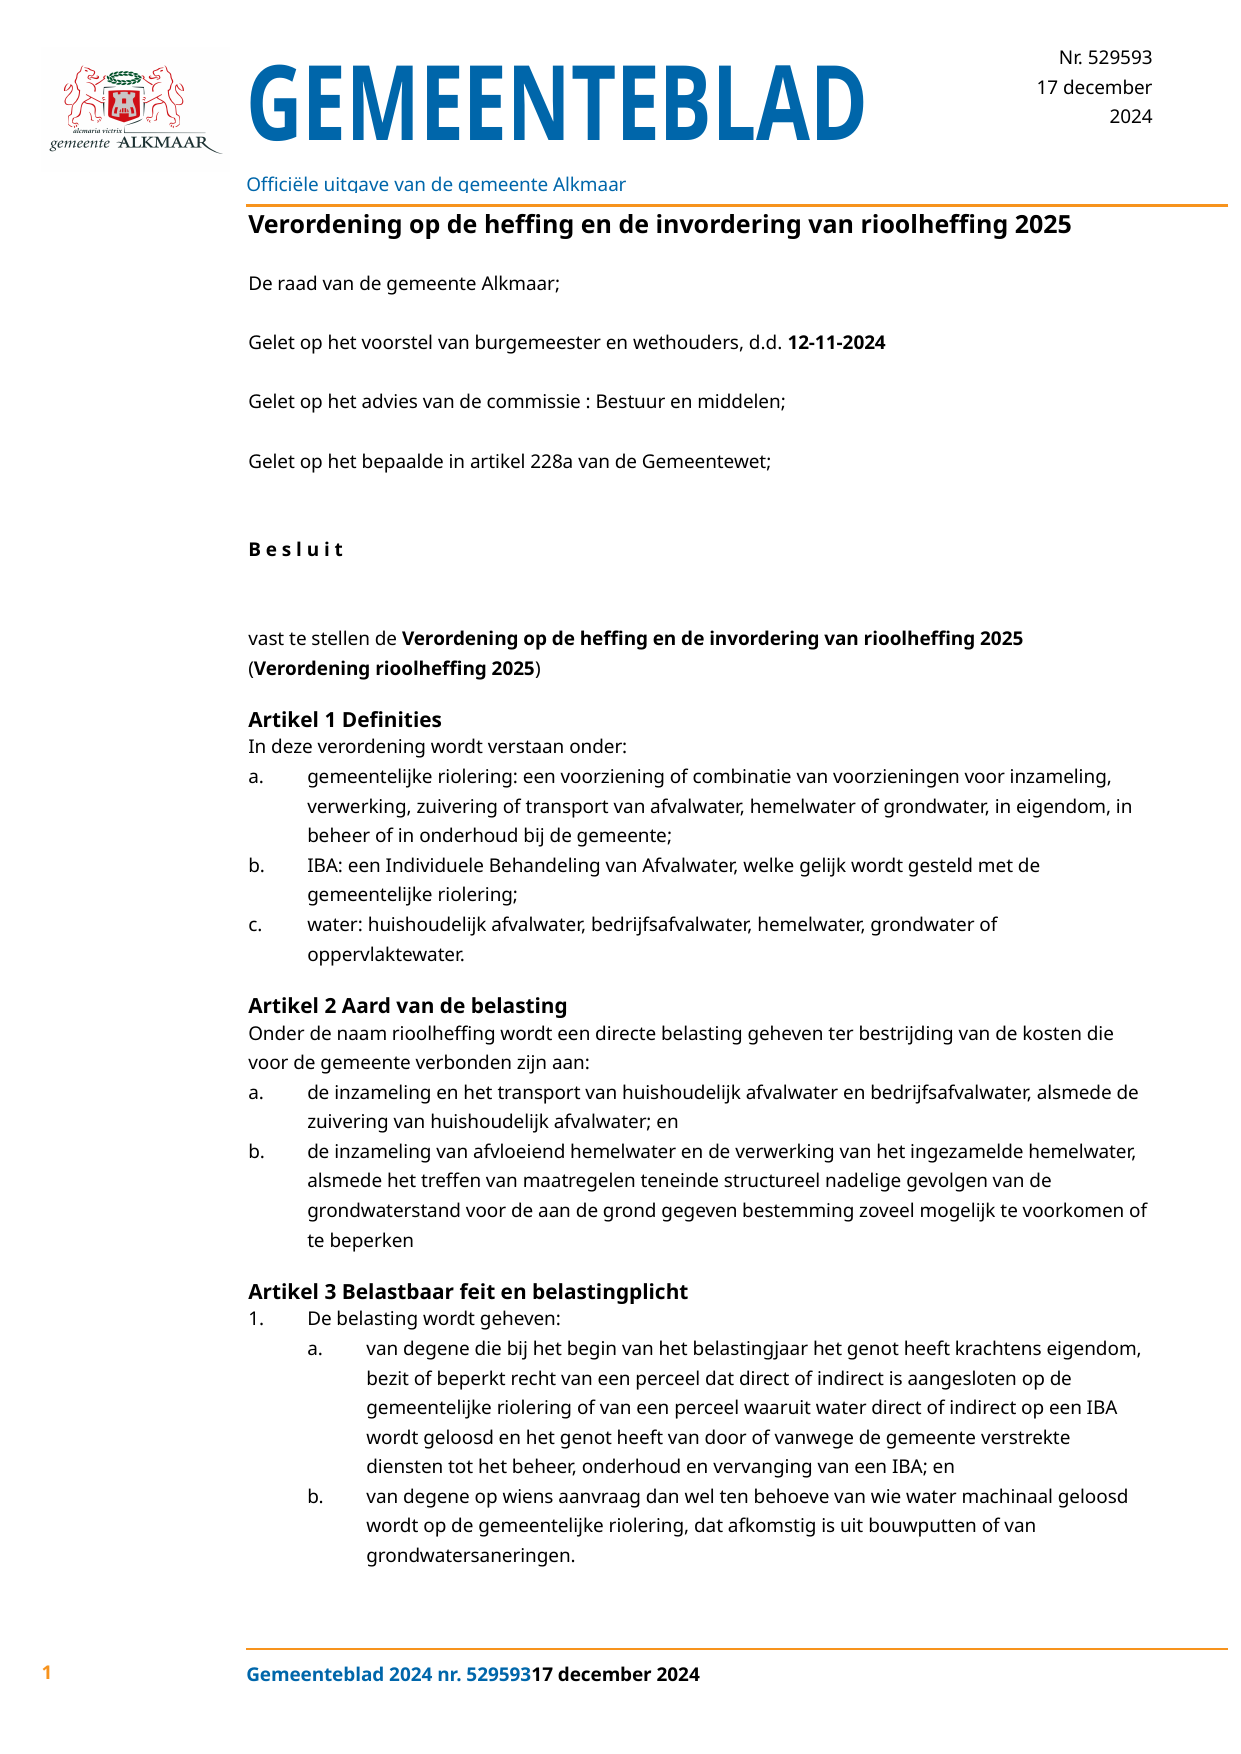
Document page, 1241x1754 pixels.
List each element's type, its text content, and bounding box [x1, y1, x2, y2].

text Artikel 1 Definities [248, 705, 1152, 734]
list de inzameling van afvloeiend hemelwater en de verwerking van het ingezamelde hemelwater, alsmede het treffen van maatregelen teneinde structureel nadelige gevolgen van de grondwaterstand voor de aan de grond gegeven bestemming zoveel mogelijk te voorkomen of te beperken [248, 1138, 1152, 1252]
list van degene op wiens aanvraag dan wel ten behoeve van wie water machinaal geloosd wordt op de gemeentelijke riolering, dat afkomstig is uit bouwputten of van grondwatersaneringen. [307, 1483, 1152, 1568]
list water: huishoudelijk afvalwater, bedrijfsafvalwater, hemelwater, grondwater of oppervlaktewater. [248, 911, 1152, 967]
text vast te stellen de Verordening op de heffing en de invordering van rioolheffing 2025 [248, 625, 1152, 651]
list De belasting wordt geheven: [248, 1306, 1152, 1331]
text Verordening op de heffing en de invordering van rioolheffing 2025 [248, 207, 1152, 241]
text Artikel 2 Aard van de belasting [248, 991, 1152, 1020]
text B e s l u i t [248, 537, 1152, 562]
list de inzameling en het transport van huishoudelijk afvalwater en bedrijfsafvalwater, alsmede de zuivering van huishoudelijk afvalwater; en [248, 1079, 1152, 1134]
text Gelet op het advies van de commissie : Bestuur en middelen; [248, 389, 1152, 414]
text De raad van de gemeente Alkmaar; [248, 270, 1152, 296]
text Gelet op het voorstel van burgemeester en wethouders, d.d. 12-11-2024 [248, 329, 1152, 355]
picture [41, 47, 231, 172]
list IBA: een Individuele Behandeling van Afvalwater, welke gelijk wordt gesteld met de gemeentelijke riolering; [248, 852, 1152, 907]
list van degene die bij het begin van het belastingjaar het genot heeft krachtens eigendom, bezit of beperkt recht van een perceel dat direct of indirect is aangesloten op de gemeentelijke riolering of van een perceel waaruit water direct of indirect op een IBA wordt geloosd en het genot heeft van door of vanwege de gemeente verstrekte diensten tot het beheer, onderhoud en vervanging van een IBA; en [307, 1335, 1152, 1479]
text Artikel 3 Belastbaar feit en belastingplicht [248, 1277, 1152, 1306]
text (Verordening rioolheffing 2025) [248, 655, 1152, 681]
text Onder de naam rioolheffing wordt een directe belasting geheven ter bestrijding van de kosten die voor de gemeente verbonden zijn aan: [248, 1020, 1152, 1075]
text In deze verordening wordt verstaan onder: [248, 734, 1152, 759]
text Gelet op het bepaalde in artikel 228a van de Gemeentewet; [248, 448, 1152, 473]
list gemeentelijke riolering: een voorziening of combinatie van voorzieningen voor inzameling, verwerking, zuivering of transport van afvalwater, hemelwater of grondwater, in eigendom, in beheer of in onderhoud bij de gemeente; [248, 763, 1152, 848]
